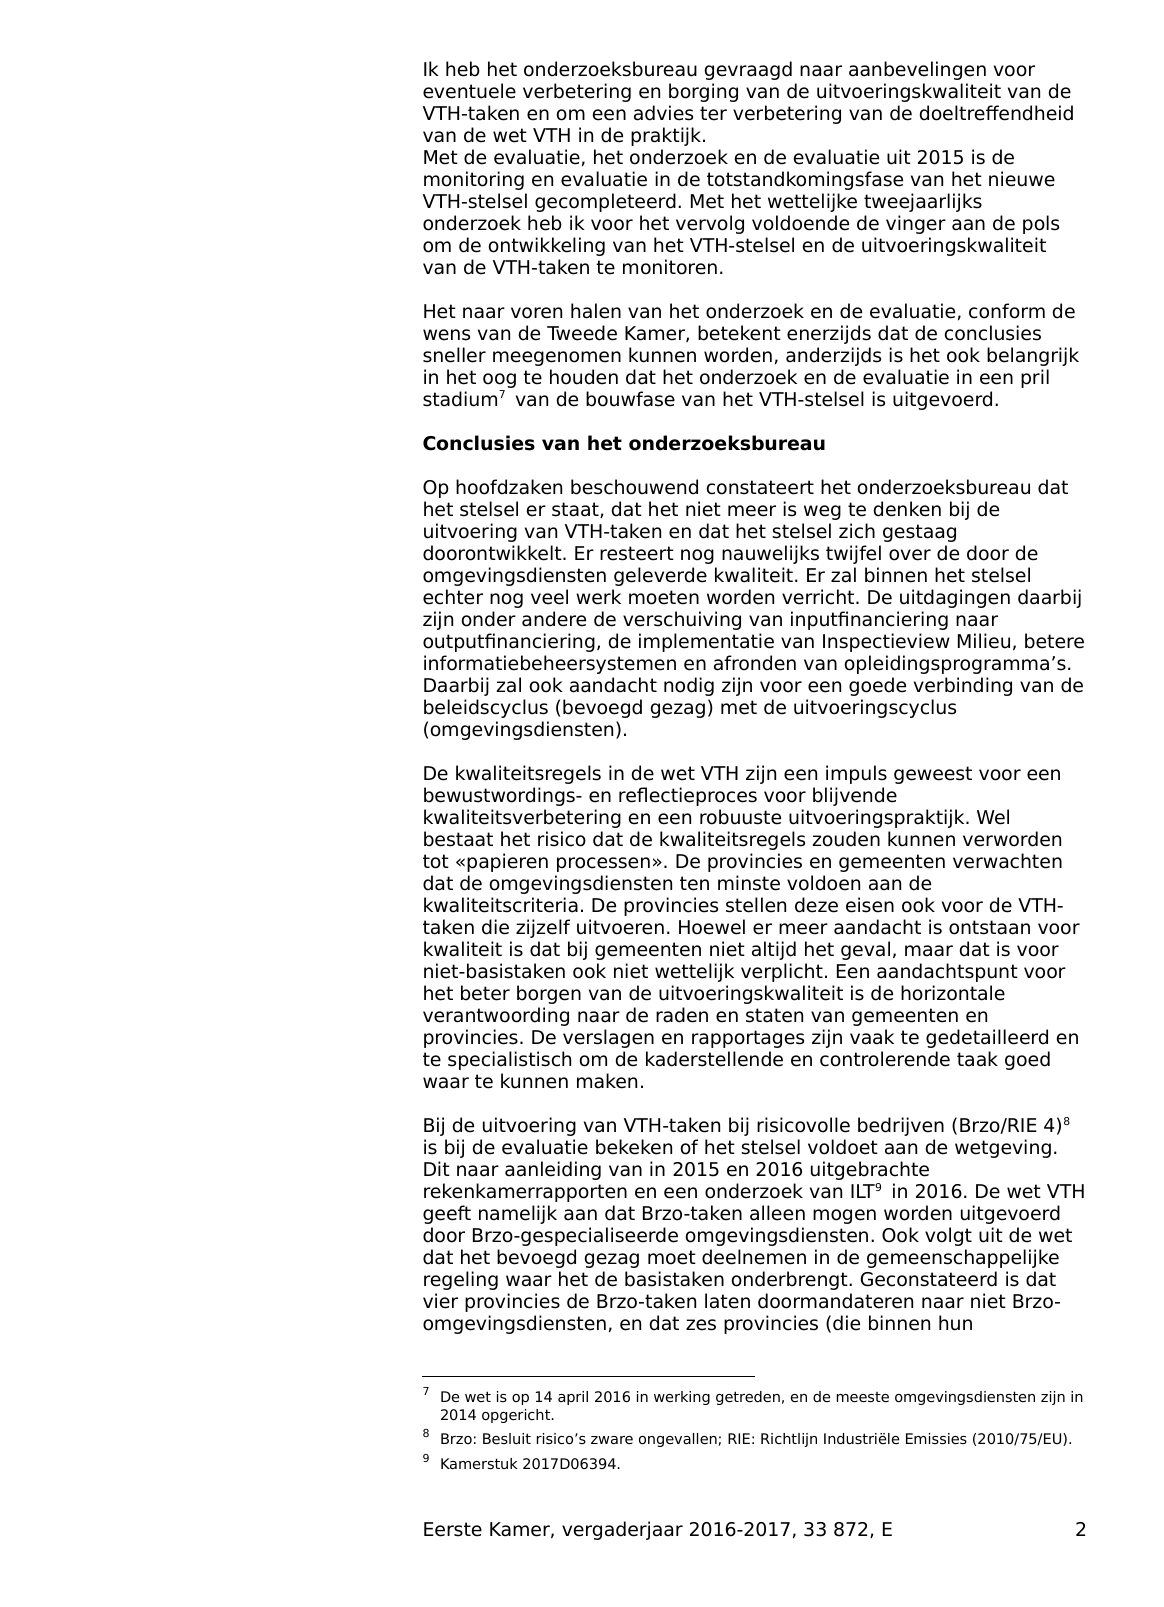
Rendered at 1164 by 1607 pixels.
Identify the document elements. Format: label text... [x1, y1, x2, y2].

text De wet is op 14 april 2016 in werking getreden, en de meeste omgevingsdiensten zijn in 2014 opgericht. [422, 1385, 1087, 1424]
text Brzo: Besluit risico’s zware ongevallen; RIE: Richtlijn Industriële Emissies (2010/75/EU). [422, 1427, 1087, 1449]
text Bij de uitvoering van VTH-taken bij risicovolle bedrijven (Brzo/RIE 4) is bij de evaluatie bekeken of het stelsel voldoet aan de wetgeving. Dit naar aanleiding van in 2015 en 2016 uitgebrachte rekenkamerrapporten en een onderzoek van ILT in 2016. De wet VTH geeft namelijk aan dat Brzo-taken alleen mogen worden uitgevoerd door Brzo-gespecialiseerde omgevingsdiensten. Ook volgt uit de wet dat het bevoegd gezag moet deelnemen in de gemeenschappelijke regeling waar het de basistaken onderbrengt. Geconstateerd is dat vier provincies de Brzo-taken laten doormandateren naar niet Brzo-omgevingsdiensten, en dat zes provincies (die binnen hun [422, 1115, 1087, 1335]
text Op hoofdzaken beschouwend constateert het onderzoeksbureau dat het stelsel er staat, dat het niet meer is weg te denken bij de uitvoering van VTH-taken en dat het stelsel zich gestaag doorontwikkelt. Er resteert nog nauwelijks twijfel over de door de omgevingsdiensten geleverde kwaliteit. Er zal binnen het stelsel echter nog veel werk moeten worden verricht. De uitdagingen daarbij zijn onder andere de verschuiving van inputfinanciering naar outputfinanciering, de implementatie van Inspectieview Milieu, betere informatiebeheersystemen en afronden van opleidingsprogramma’s. Daarbij zal ook aandacht nodig zijn voor een goede verbinding van de beleidscyclus (bevoegd gezag) met de uitvoeringscyclus (omgevingsdiensten). [422, 477, 1087, 741]
text Ik heb het onderzoeksbureau gevraagd naar aanbevelingen voor eventuele verbetering en borging van de uitvoeringskwaliteit van de VTH-taken en om een advies ter verbetering van de doeltreffendheid van de wet VTH in de praktijk. [422, 59, 1087, 147]
subtitle Conclusies van het onderzoeksbureau [422, 433, 1087, 455]
text Met de evaluatie, het onderzoek en de evaluatie uit 2015 is de monitoring en evaluatie in de totstandkomingsfase van het nieuwe VTH-stelsel gecompleteerd. Met het wettelijke tweejaarlijks onderzoek heb ik voor het vervolg voldoende de vinger aan de pols om de ontwikkeling van het VTH-stelsel en de uitvoeringskwaliteit van de VTH-taken te monitoren. [422, 147, 1087, 279]
text De kwaliteitsregels in de wet VTH zijn een impuls geweest voor een bewustwordings- en reflectieproces voor blijvende kwaliteitsverbetering en een robuuste uitvoeringspraktijk. Wel bestaat het risico dat de kwaliteitsregels zouden kunnen verworden tot «papieren processen». De provincies en gemeenten verwachten dat de omgevingsdiensten ten minste voldoen aan de kwaliteitscriteria. De provincies stellen deze eisen ook voor de VTH-taken die zijzelf uitvoeren. Hoewel er meer aandacht is ontstaan voor kwaliteit is dat bij gemeenten niet altijd het geval, maar dat is voor niet-basistaken ook niet wettelijk verplicht. Een aandachtspunt voor het beter borgen van de uitvoeringskwaliteit is de horizontale verantwoording naar de raden en staten van gemeenten en provincies. De verslagen en rapportages zijn vaak te gedetailleerd en te specialistisch om de kaderstellende en controlerende taak goed waar te kunnen maken. [422, 763, 1087, 1093]
text Kamerstuk 2017D06394. [422, 1452, 1087, 1474]
text Het naar voren halen van het onderzoek en de evaluatie, conform de wens van de Tweede Kamer, betekent enerzijds dat de conclusies sneller meegenomen kunnen worden, anderzijds is het ook belangrijk in het oog te houden dat het onderzoek en de evaluatie in een pril stadium van de bouwfase van het VTH-stelsel is uitgevoerd. [422, 301, 1087, 411]
